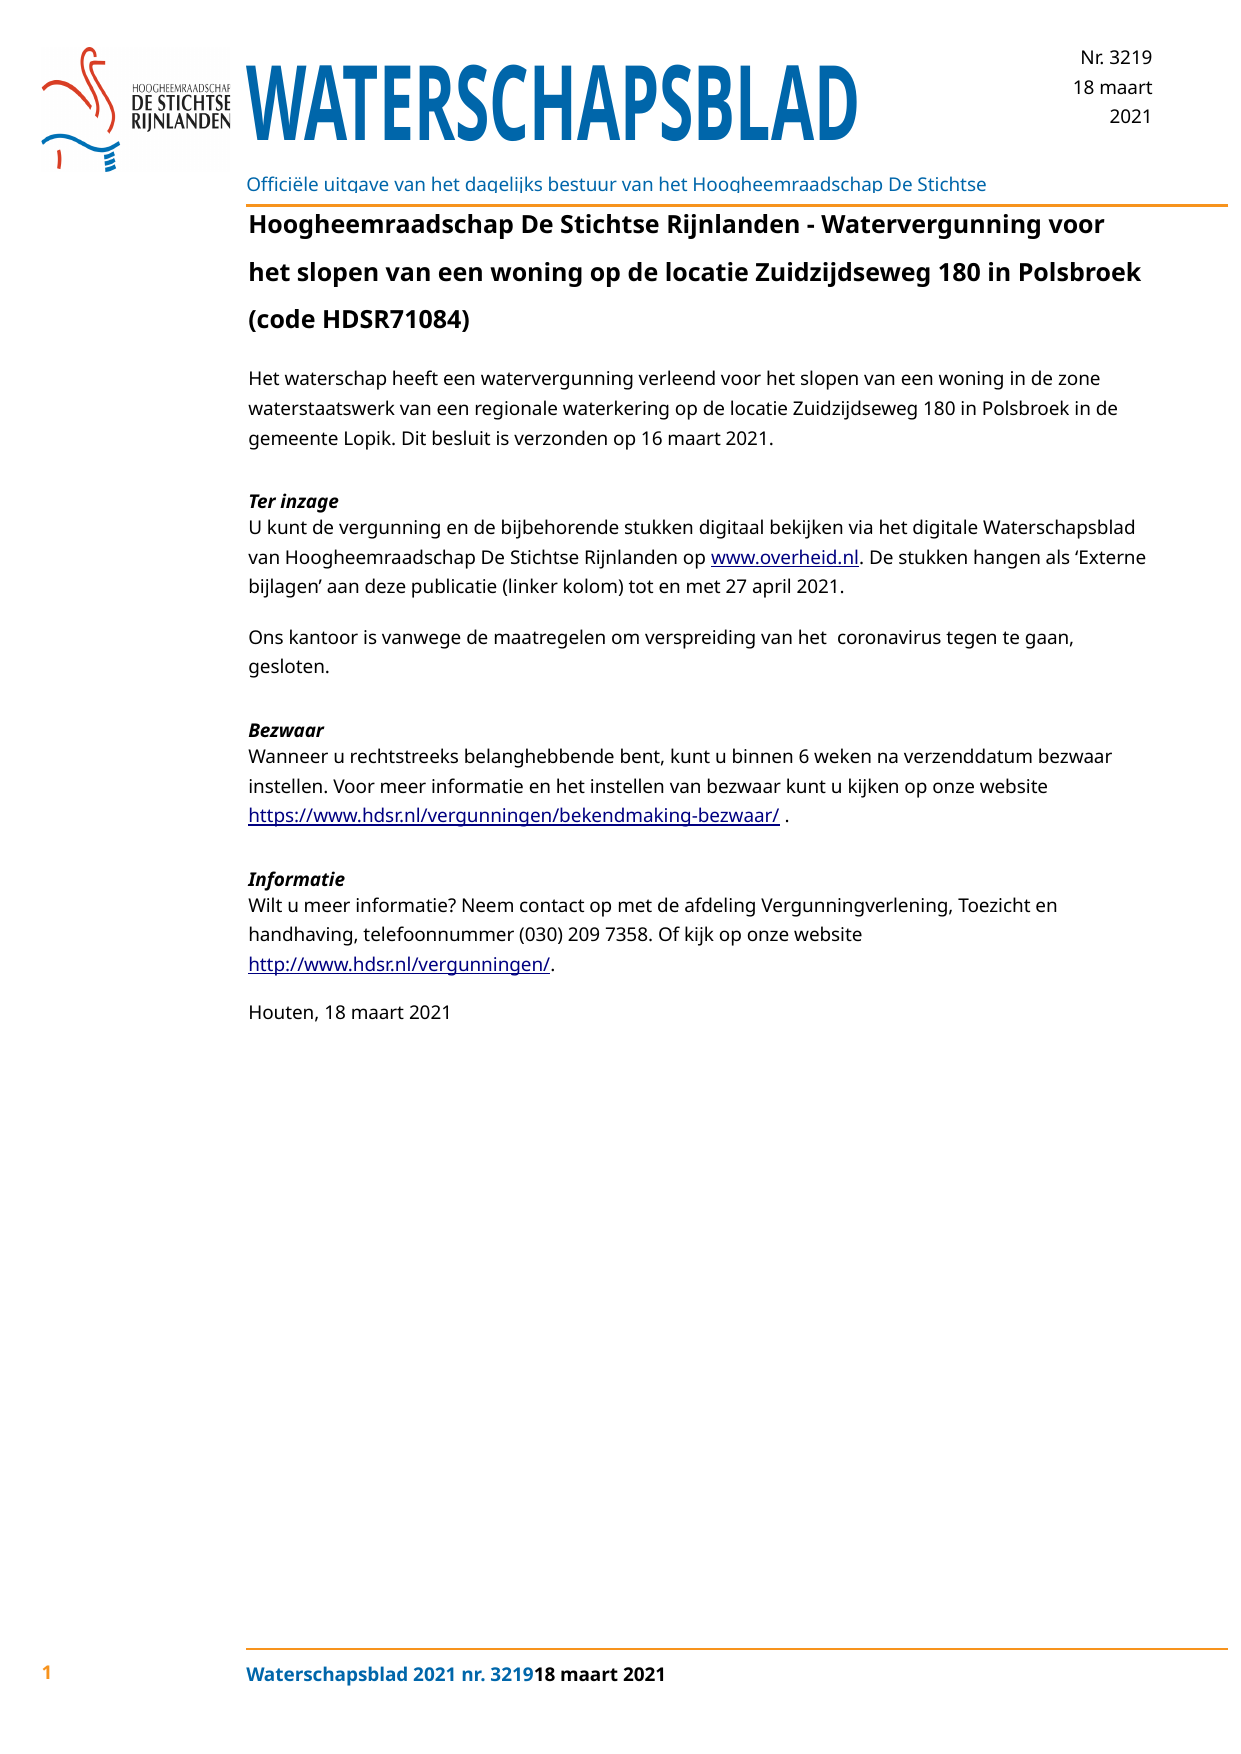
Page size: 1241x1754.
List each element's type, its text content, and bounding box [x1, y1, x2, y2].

text Houten, 18 maart 2021 [248, 999, 1152, 1025]
text Ter inzage [248, 489, 1152, 514]
text Wanneer u rechtstreeks belanghebbende bent, kunt u binnen 6 weken na verzenddatum bezwaar instellen. Voor meer informatie en het instellen van bezwaar kunt u kijken op onze website https://www.hdsr.nl/vergunningen/bekendmaking-bezwaar/ . [248, 743, 1152, 828]
text Informatie [248, 866, 1152, 892]
text Bezwaar [248, 717, 1152, 743]
text Het waterschap heeft een watervergunning verleend voor het slopen van een woning in de zone waterstaatswerk van een regionale waterkering op de locatie Zuidzijdseweg 180 in Polsbroek in de gemeente Lopik. Dit besluit is verzonden op 16 maart 2021. [248, 366, 1152, 450]
text Wilt u meer informatie? Neem contact op met de afdeling Vergunningverlening, Toezicht en handhaving, telefoonnummer (030) 209 7358. Of kijk op onze website http://www.hdsr.nl/vergunningen/. [248, 892, 1152, 977]
text Hoogheemraadschap De Stichtse Rijnlanden - Watervergunning voor het slopen van een woning op de locatie Zuidzijdseweg 180 in Polsbroek (code HDSR71084) [248, 207, 1152, 336]
picture [41, 47, 231, 172]
text U kunt de vergunning en de bijbehorende stukken digitaal bekijken via het digitale Waterschapsblad van Hoogheemraadschap De Stichtse Rijnlanden op www.overheid.nl. De stukken hangen als ‘Externe bijlagen’ aan deze publicatie (linker kolom) tot en met 27 april 2021. [248, 514, 1152, 599]
text Ons kantoor is vanwege de maatregelen om verspreiding van het coronavirus tegen te gaan, gesloten. [248, 624, 1152, 679]
